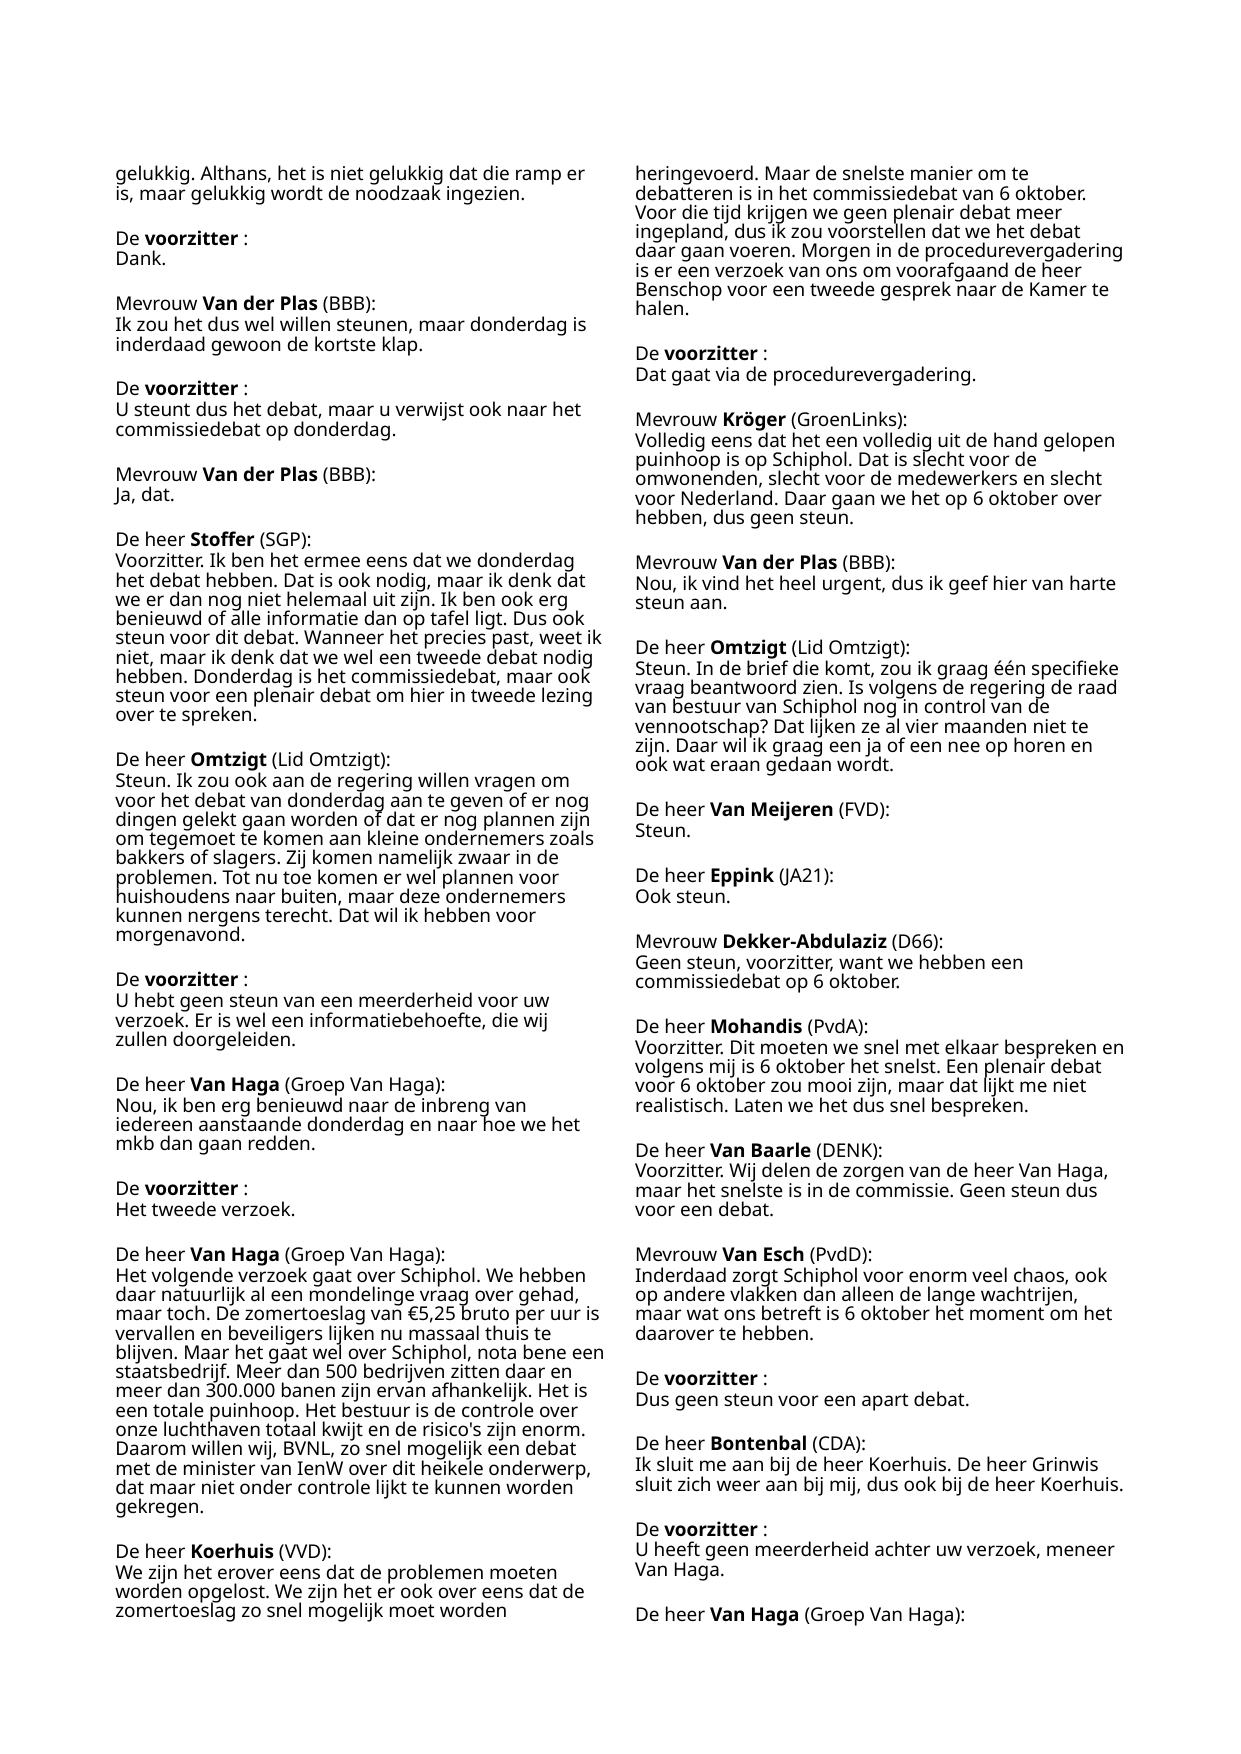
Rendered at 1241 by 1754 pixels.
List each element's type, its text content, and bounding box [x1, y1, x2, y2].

text De voorzitter : [115, 225, 605, 250]
text gelukkig. Althans, het is niet gelukkig dat die ramp er is, maar gelukkig wordt de noodzaak ingezien. [115, 165, 605, 204]
text De heer Van Haga (Groep Van Haga): [115, 1071, 605, 1097]
text Voorzitter. Dit moeten we snel met elkaar bespreken en volgens mij is 6 oktober het snelst. Een plenair debat voor 6 oktober zou mooi zijn, maar dat lijkt me niet realistisch. Laten we het dus snel bespreken. [635, 1039, 1125, 1116]
text De heer Omtzigt (Lid Omtzigt): [115, 747, 605, 772]
text Ja, dat. [115, 486, 605, 506]
text Dank. [115, 250, 605, 270]
text U heeft geen meerderheid achter uw verzoek, meneer Van Haga. [635, 1541, 1125, 1580]
text Het tweede verzoek. [115, 1201, 605, 1220]
text De heer Omtzigt (Lid Omtzigt): [635, 634, 1125, 660]
text De heer Van Baarle (DENK): [635, 1137, 1125, 1162]
text Volledig eens dat het een volledig uit de hand gelopen puinhoop is op Schiphol. Dat is slecht voor de omwonenden, slecht voor de medewerkers en slecht voor Nederland. Daar gaan we het op 6 oktober over hebben, dus geen steun. [635, 432, 1125, 528]
text Mevrouw Van der Plas (BBB): [635, 549, 1125, 575]
text Mevrouw Kröger (GroenLinks): [635, 406, 1125, 432]
text Mevrouw Dekker-Abdulaziz (D66): [635, 928, 1125, 954]
text Dus geen steun voor een apart debat. [635, 1391, 1125, 1410]
text De heer Mohandis (PvdA): [635, 1013, 1125, 1039]
text De voorzitter : [635, 340, 1125, 366]
text De voorzitter : [115, 1175, 605, 1201]
text De voorzitter : [115, 967, 605, 992]
text Steun. Ik zou ook aan de regering willen vragen om voor het debat van donderdag aan te geven of er nog dingen gelekt gaan worden of dat er nog plannen zijn om tegemoet te komen aan kleine ondernemers zoals bakkers of slagers. Zij komen namelijk zwaar in de problemen. Tot nu toe komen er wel plannen voor huishoudens naar buiten, maar deze ondernemers kunnen nergens terecht. Dat wil ik hebben voor morgenavond. [115, 772, 605, 946]
text De voorzitter : [115, 376, 605, 401]
text De heer Stoffer (SGP): [115, 527, 605, 552]
text De heer Koerhuis (VVD): [115, 1538, 605, 1564]
text Ik sluit me aan bij de heer Koerhuis. De heer Grinwis sluit zich weer aan bij mij, dus ook bij de heer Koerhuis. [635, 1456, 1125, 1495]
text Nou, ik ben erg benieuwd naar de inbreng van iedereen aanstaande donderdag en naar hoe we het mkb dan gaan redden. [115, 1097, 605, 1154]
text Steun. In de brief die komt, zou ik graag één specifieke vraag beantwoord zien. Is volgens de regering de raad van bestuur van Schiphol nog in control van de vennootschap? Dat lijken ze al vier maanden niet te zijn. Daar wil ik graag een ja of een nee op horen en ook wat eraan gedaan wordt. [635, 660, 1125, 776]
text Voorzitter. Wij delen de zorgen van de heer Van Haga, maar het snelste is in de commissie. Geen steun dus voor een debat. [635, 1162, 1125, 1220]
text De heer Eppink (JA21): [635, 862, 1125, 888]
text De heer Bontenbal (CDA): [635, 1431, 1125, 1456]
text De heer Van Haga (Groep Van Haga): [115, 1241, 605, 1267]
text U hebt geen steun van een meerderheid voor uw verzoek. Er is wel een informatiebehoefte, die wij zullen doorgeleiden. [115, 992, 605, 1050]
text heringevoerd. Maar de snelste manier om te debatteren is in het commissiedebat van 6 oktober. Voor die tijd krijgen we geen plenair debat meer ingepland, dus ik zou voorstellen dat we het debat daar gaan voeren. Morgen in de procedurevergadering is er een verzoek van ons om voorafgaand de heer Benschop voor een tweede gesprek naar de Kamer te halen. [635, 165, 1125, 319]
text De heer Van Haga (Groep Van Haga): [635, 1601, 1125, 1627]
text We zijn het erover eens dat de problemen moeten worden opgelost. We zijn het er ook over eens dat de zomertoeslag zo snel mogelijk moet worden [115, 1564, 605, 1622]
text Steun. [635, 822, 1125, 841]
text De voorzitter : [635, 1365, 1125, 1391]
text Het volgende verzoek gaat over Schiphol. We hebben daar natuurlijk al een mondelinge vraag over gehad, maar toch. De zomertoeslag van €5,25 bruto per uur is vervallen en beveiligers lijken nu massaal thuis te blijven. Maar het gaat wel over Schiphol, nota bene een staatsbedrijf. Meer dan 500 bedrijven zitten daar en meer dan 300.000 banen zijn ervan afhankelijk. Het is een totale puinhoop. Het bestuur is de controle over onze luchthaven totaal kwijt en de risico's zijn enorm. Daarom willen wij, BVNL, zo snel mogelijk een debat met de minister van IenW over dit heikele onderwerp, dat maar niet onder controle lijkt te kunnen worden gekregen. [115, 1267, 605, 1517]
text De voorzitter : [635, 1516, 1125, 1541]
text Geen steun, voorzitter, want we hebben een commissiedebat op 6 oktober. [635, 954, 1125, 992]
text Nou, ik vind het heel urgent, dus ik geef hier van harte steun aan. [635, 575, 1125, 613]
text Inderdaad zorgt Schiphol voor enorm veel chaos, ook op andere vlakken dan alleen de lange wachtrijen, maar wat ons betreft is 6 oktober het moment om het daarover te hebben. [635, 1267, 1125, 1344]
text De heer Van Meijeren (FVD): [635, 796, 1125, 822]
text Mevrouw Van der Plas (BBB): [115, 291, 605, 316]
text Mevrouw Van Esch (PvdD): [635, 1241, 1125, 1267]
text Mevrouw Van der Plas (BBB): [115, 461, 605, 486]
text U steunt dus het debat, maar u verwijst ook naar het commissiedebat op donderdag. [115, 401, 605, 440]
text Ook steun. [635, 888, 1125, 907]
text Ik zou het dus wel willen steunen, maar donderdag is inderdaad gewoon de kortste klap. [115, 316, 605, 355]
text Voorzitter. Ik ben het ermee eens dat we donderdag het debat hebben. Dat is ook nodig, maar ik denk dat we er dan nog niet helemaal uit zijn. Ik ben ook erg benieuwd of alle informatie dan op tafel ligt. Dus ook steun voor dit debat. Wanneer het precies past, weet ik niet, maar ik denk dat we wel een tweede debat nodig hebben. Donderdag is het commissiedebat, maar ook steun voor een plenair debat om hier in tweede lezing over te spreken. [115, 552, 605, 726]
text Dat gaat via de procedurevergadering. [635, 366, 1125, 385]
